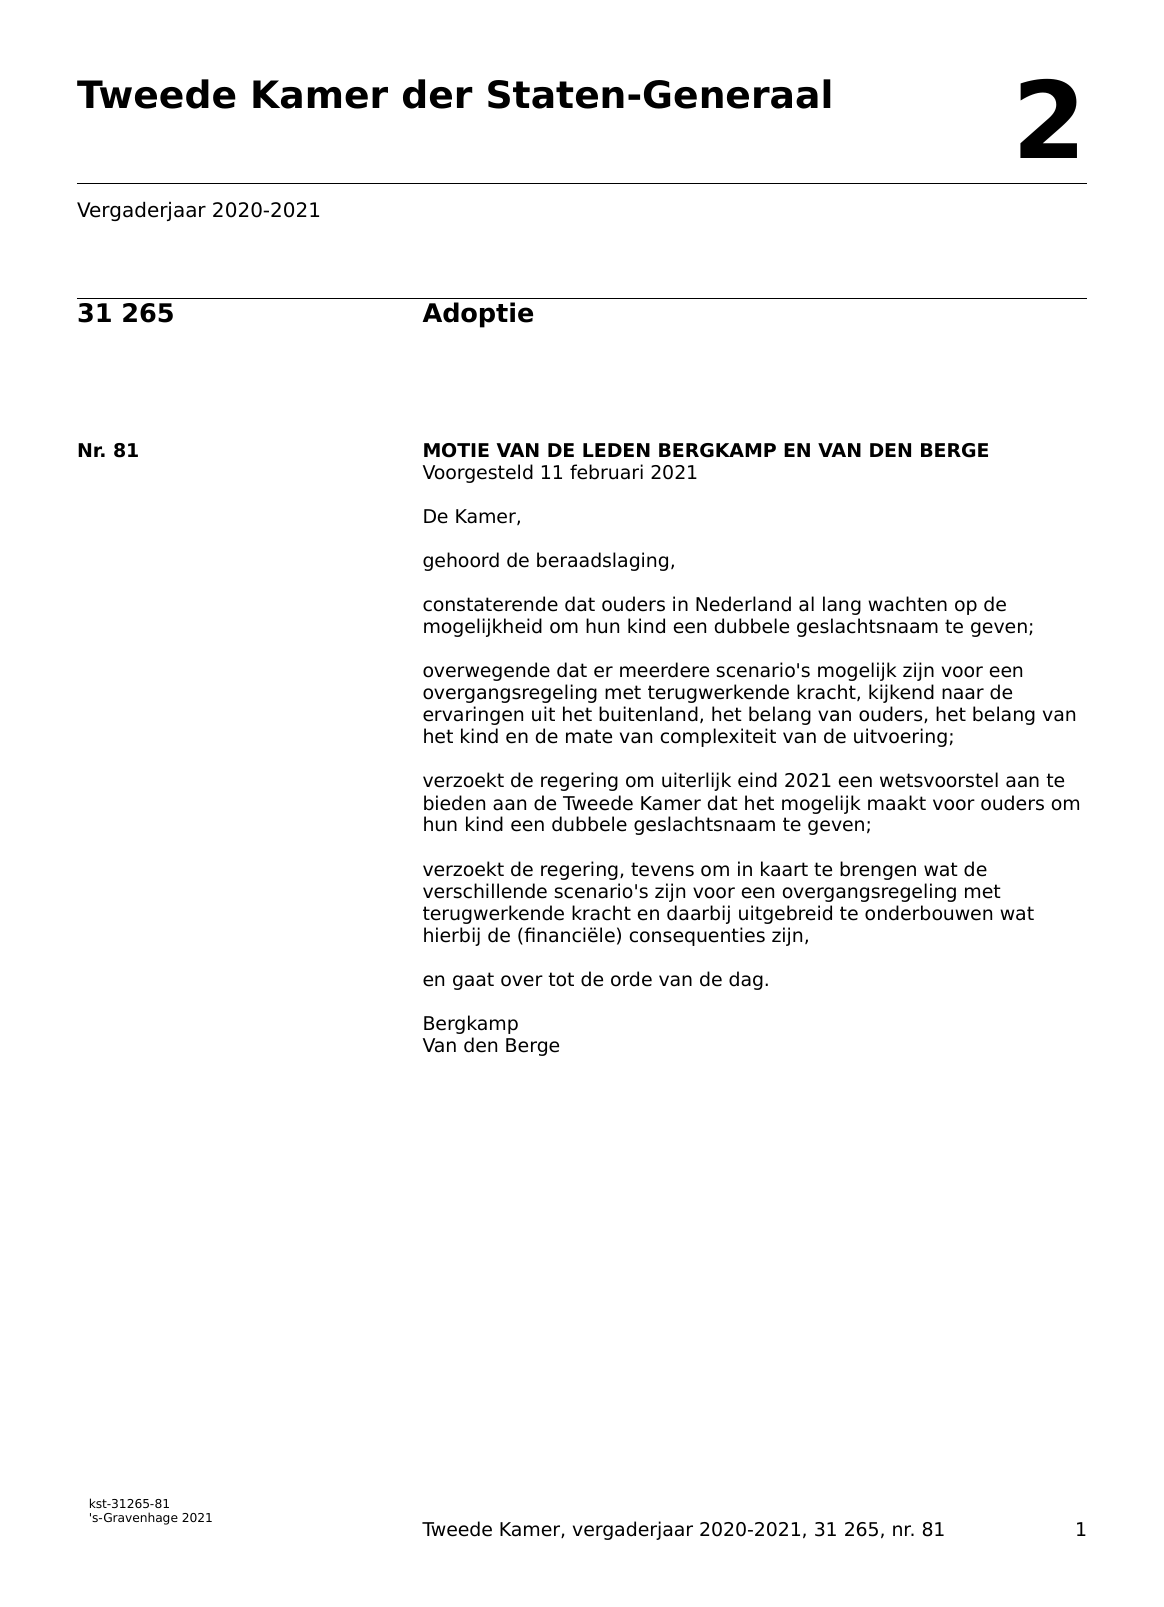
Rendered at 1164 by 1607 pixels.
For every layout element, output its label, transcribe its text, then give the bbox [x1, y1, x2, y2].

table_header 2 [886, 59, 1087, 183]
table_cell Vergaderjaar 2020-2021 [77, 184, 1087, 298]
text gehoord de beraadslaging, [422, 550, 1087, 572]
text en gaat over tot de orde van de dag. [422, 969, 1087, 991]
text kst-31265-81 [88, 1497, 323, 1511]
text Bergkamp [422, 1013, 1087, 1035]
subtitle Nr. 81 MOTIE VAN DE LEDEN BERGKAMP EN VAN DEN BERGE [77, 440, 1087, 462]
text Van den Berge [422, 1035, 1087, 1057]
text 's-Gravenhage 2021 [88, 1511, 323, 1525]
text overwegende dat er meerdere scenario's mogelijk zijn voor een overgangsregeling met terugwerkende kracht, kijkend naar de ervaringen uit het buitenland, het belang van ouders, het belang van het kind en de mate van complexiteit van de uitvoering; [422, 660, 1087, 748]
text verzoekt de regering, tevens om in kaart te brengen wat de verschillende scenario's zijn voor een overgangsregeling met terugwerkende kracht en daarbij uitgebreid te onderbouwen wat hierbij de (financiële) consequenties zijn, [422, 858, 1087, 946]
table_header Tweede Kamer der Staten-Generaal [77, 59, 886, 183]
text De Kamer, [422, 506, 1087, 528]
subtitle 31 265 Adoptie [77, 299, 1087, 329]
text constaterende dat ouders in Nederland al lang wachten op de mogelijkheid om hun kind een dubbele geslachtsnaam te geven; [422, 594, 1087, 638]
text verzoekt de regering om uiterlijk eind 2021 een wetsvoorstel aan te bieden aan de Tweede Kamer dat het mogelijk maakt voor ouders om hun kind een dubbele geslachtsnaam te geven; [422, 770, 1087, 836]
text Voorgesteld 11 februari 2021 [422, 462, 1087, 484]
